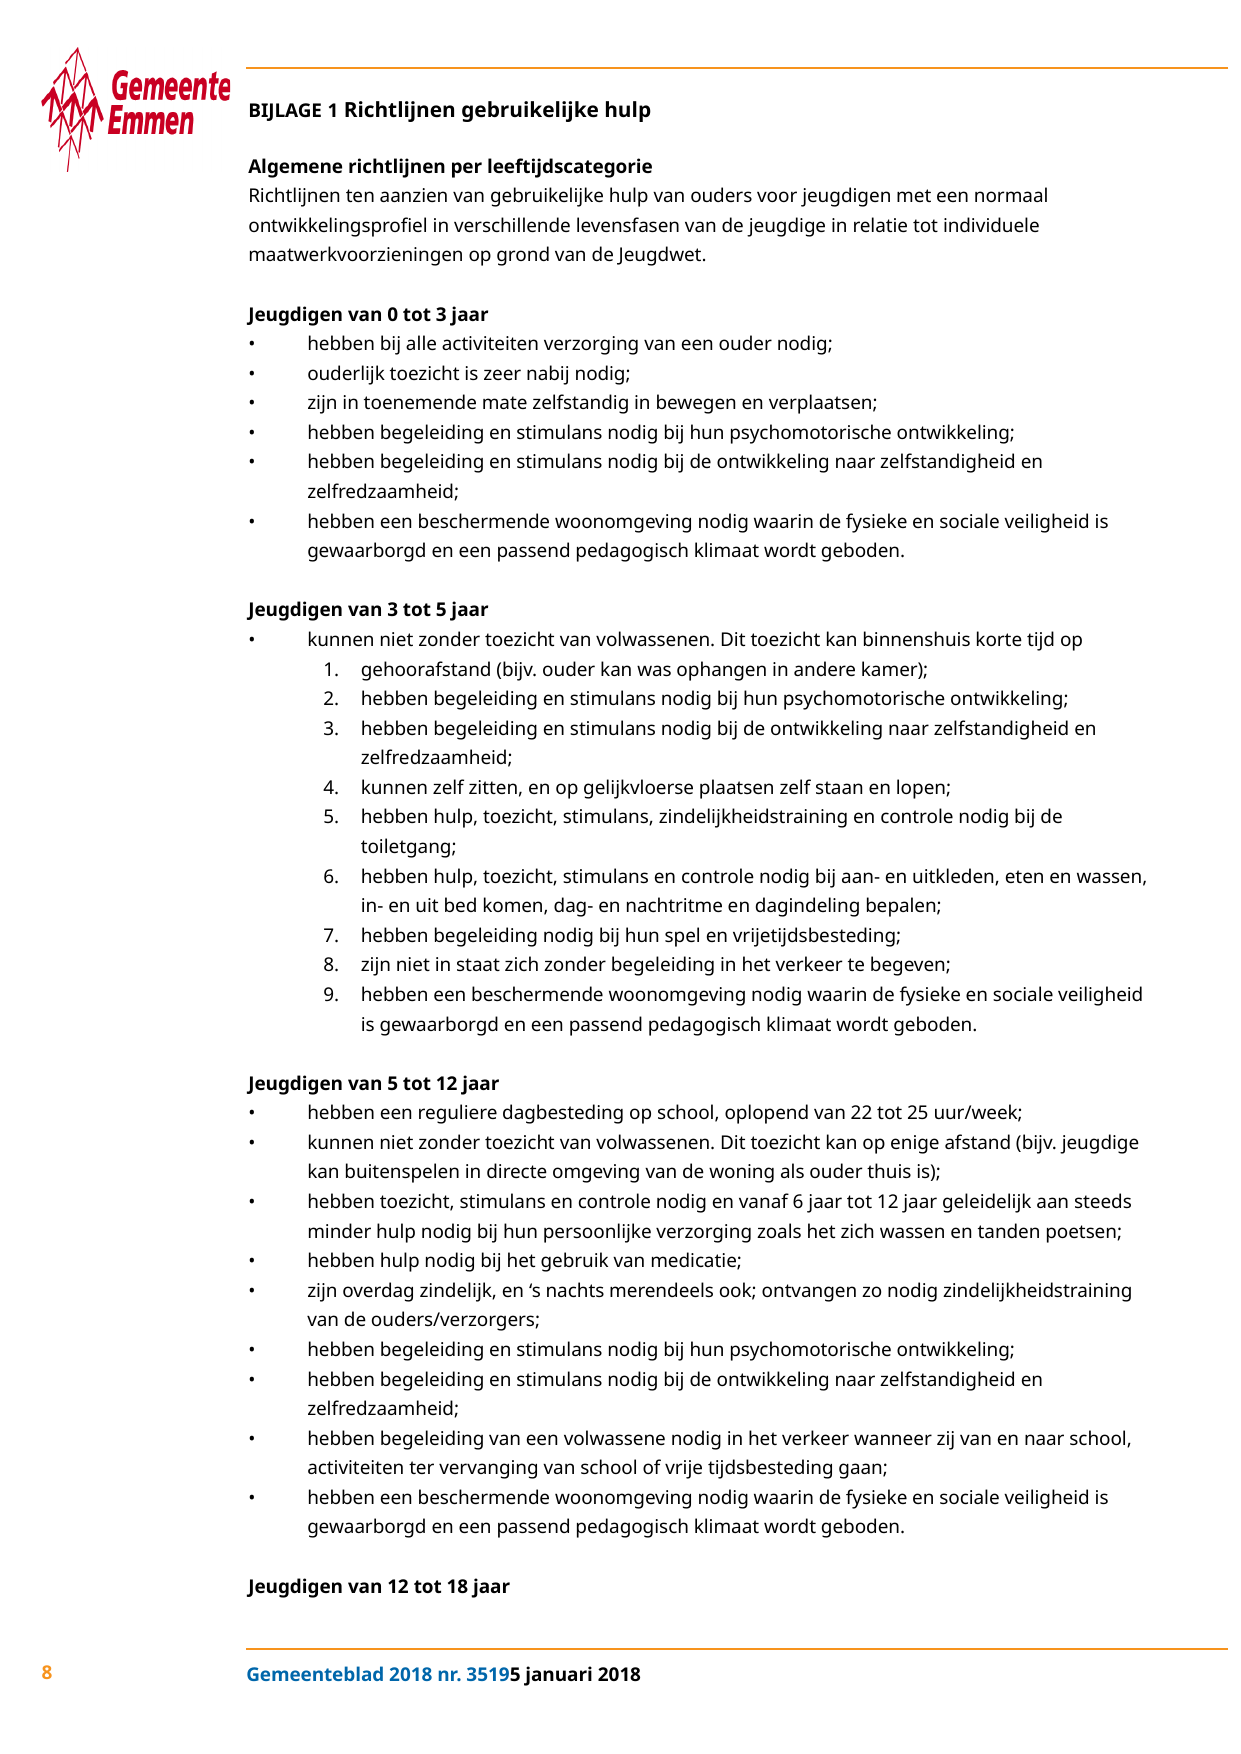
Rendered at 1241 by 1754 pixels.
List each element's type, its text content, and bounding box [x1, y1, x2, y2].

text BIJLAGE 1 Richtlijnen gebruikelijke hulp [248, 95, 1152, 123]
list hebben een beschermende woonomgeving nodig waarin de fysieke en sociale veiligheid is gewaarborgd en een passend pedagogisch klimaat wordt geboden. [248, 1484, 1152, 1539]
text Jeugdigen van 3 tot 5 jaar [248, 597, 1152, 622]
list hebben een beschermende woonomgeving nodig waarin de fysieke en sociale veiligheid is gewaarborgd en een passend pedagogisch klimaat wordt geboden. [323, 981, 1152, 1037]
list hebben een reguliere dagbesteding op school, oplopend van 22 tot 25 uur/week; [248, 1099, 1152, 1125]
list hebben hulp, toezicht, stimulans en controle nodig bij aan- en uitkleden, eten en wassen, in- en uit bed komen, dag- en nachtritme en dagindeling bepalen; [323, 863, 1152, 918]
text Jeugdigen van 12 tot 18 jaar [248, 1573, 1152, 1599]
list kunnen zelf zitten, en op gelijkvloerse plaatsen zelf staan en lopen; [323, 774, 1152, 800]
list hebben toezicht, stimulans en controle nodig en vanaf 6 jaar tot 12 jaar geleidelijk aan steeds minder hulp nodig bij hun persoonlijke verzorging zoals het zich wassen en tanden poetsen; [248, 1188, 1152, 1244]
text Jeugdigen van 5 tot 12 jaar [248, 1070, 1152, 1096]
list zijn niet in staat zich zonder begeleiding in het verkeer te begeven; [323, 952, 1152, 977]
list hebben begeleiding nodig bij hun spel en vrijetijdsbesteding; [323, 922, 1152, 948]
list hebben begeleiding en stimulans nodig bij hun psychomotorische ontwikkeling; [248, 1336, 1152, 1362]
list hebben hulp nodig bij het gebruik van medicatie; [248, 1247, 1152, 1273]
text Algemene richtlijnen per leeftijdscategorie [248, 153, 1152, 179]
text Jeugdigen van 0 tot 3 jaar [248, 301, 1152, 327]
list zijn in toenemende mate zelfstandig in bewegen en verplaatsen; [248, 389, 1152, 415]
list hebben begeleiding en stimulans nodig bij hun psychomotorische ontwikkeling; [248, 419, 1152, 445]
list gehoorafstand (bijv. ouder kan was ophangen in andere kamer); [323, 656, 1152, 682]
list hebben bij alle activiteiten verzorging van een ouder nodig; [248, 330, 1152, 356]
list hebben begeleiding van een volwassene nodig in het verkeer wanneer zij van en naar school, activiteiten ter vervanging van school of vrije tijdsbesteding gaan; [248, 1425, 1152, 1480]
list hebben hulp, toezicht, stimulans, zindelijkheidstraining en controle nodig bij de toiletgang; [323, 804, 1152, 859]
list kunnen niet zonder toezicht van volwassenen. Dit toezicht kan binnenshuis korte tijd op [248, 626, 1152, 652]
list hebben een beschermende woonomgeving nodig waarin de fysieke en sociale veiligheid is gewaarborgd en een passend pedagogisch klimaat wordt geboden. [248, 508, 1152, 563]
list hebben begeleiding en stimulans nodig bij de ontwikkeling naar zelfstandigheid en zelfredzaamheid; [248, 449, 1152, 504]
list hebben begeleiding en stimulans nodig bij de ontwikkeling naar zelfstandigheid en zelfredzaamheid; [248, 1366, 1152, 1421]
text Richtlijnen ten aanzien van gebruikelijke hulp van ouders voor jeugdigen met een normaal ontwikkelingsprofiel in verschillende levensfasen van de jeugdige in relatie tot individuele maatwerkvoorzieningen op grond van de Jeugdwet. [248, 182, 1152, 267]
list hebben begeleiding en stimulans nodig bij de ontwikkeling naar zelfstandigheid en zelfredzaamheid; [323, 715, 1152, 770]
list hebben begeleiding en stimulans nodig bij hun psychomotorische ontwikkeling; [323, 685, 1152, 711]
list ouderlijk toezicht is zeer nabij nodig; [248, 360, 1152, 386]
list zijn overdag zindelijk, en ‘s nachts merendeels ook; ontvangen zo nodig zindelijkheidstraining van de ouders/verzorgers; [248, 1277, 1152, 1332]
list kunnen niet zonder toezicht van volwassenen. Dit toezicht kan op enige afstand (bijv. jeugdige kan buitenspelen in directe omgeving van de woning als ouder thuis is); [248, 1129, 1152, 1184]
picture [41, 47, 231, 172]
